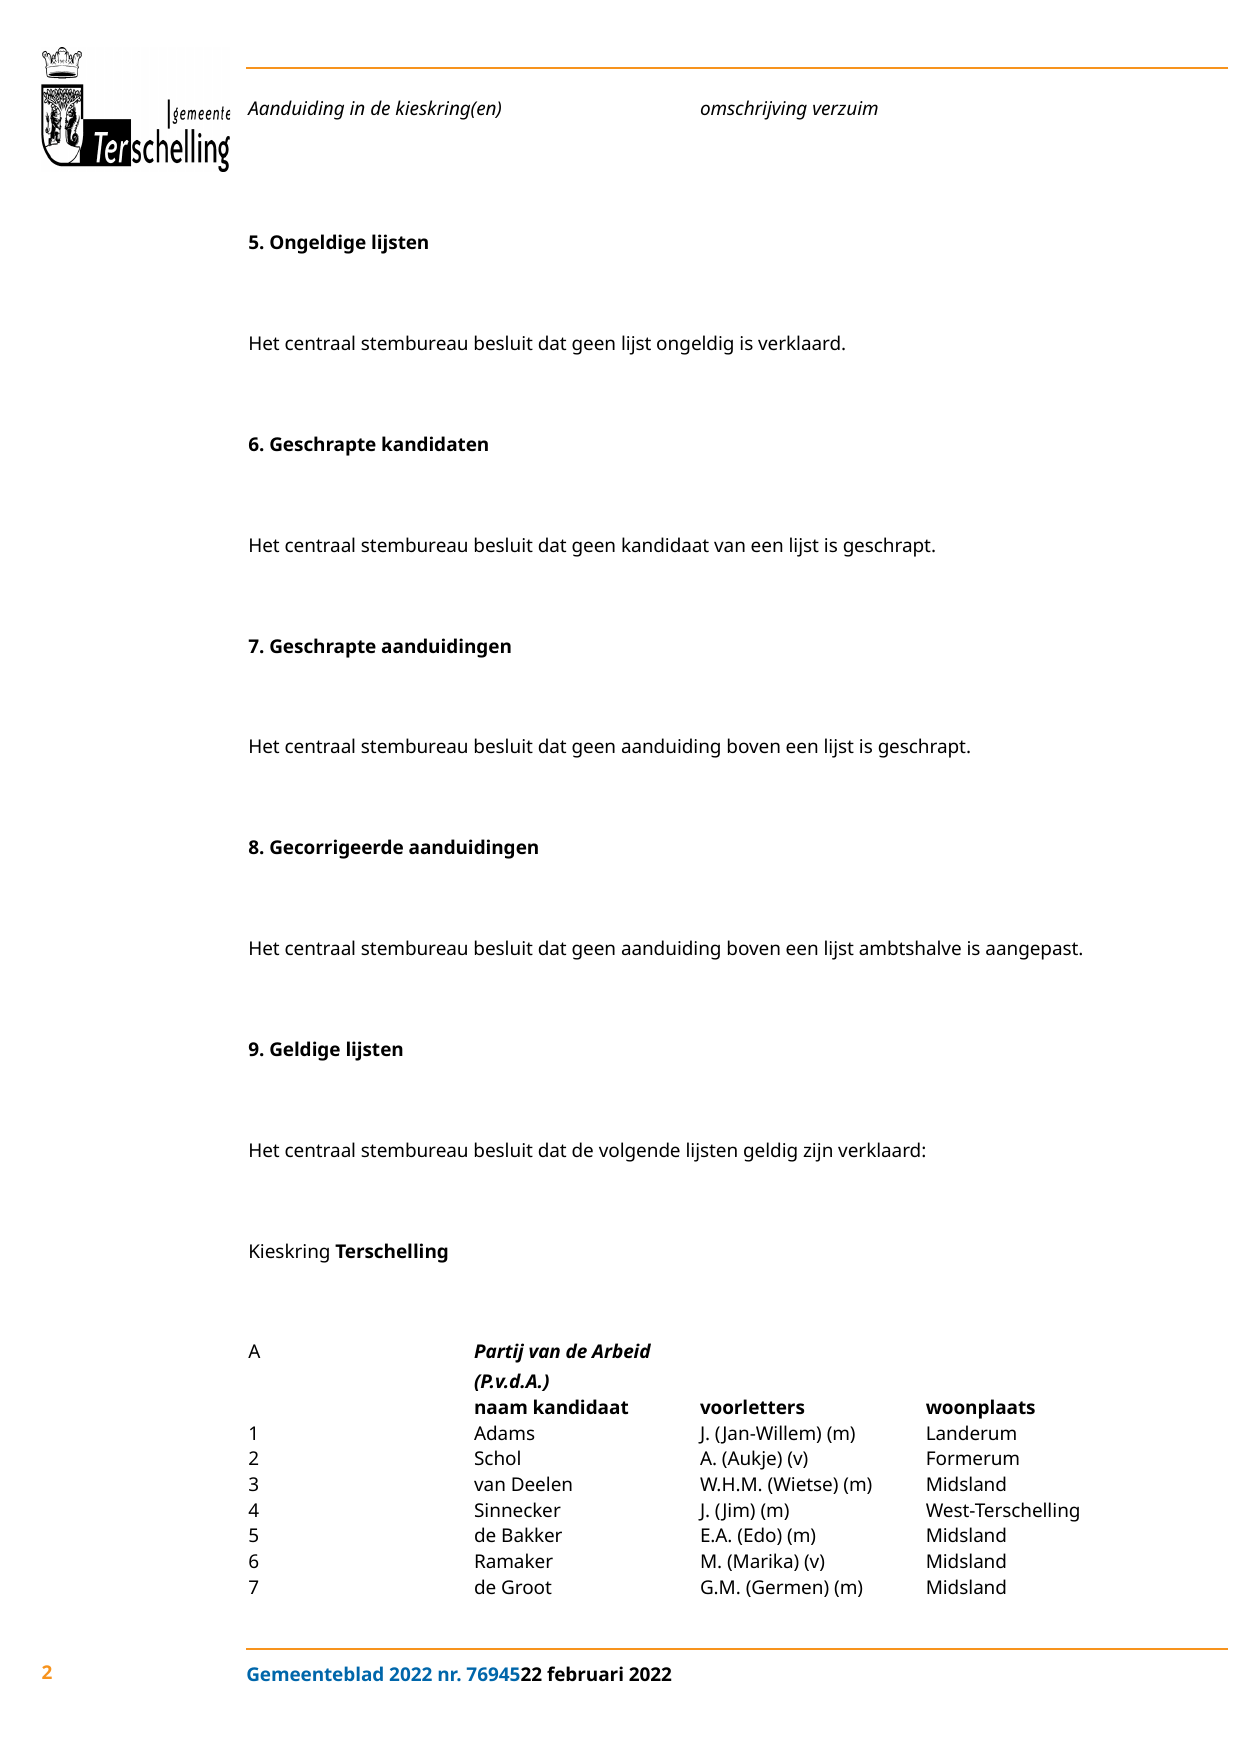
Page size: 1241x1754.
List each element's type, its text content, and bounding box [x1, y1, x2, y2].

table_cell Landerum [926, 1420, 1152, 1446]
table_cell J. (Jan-Willem) (m) [700, 1420, 926, 1446]
table_cell Midsland [926, 1471, 1152, 1497]
table_cell Formerum [926, 1446, 1152, 1471]
table_cell J. (Jim) (m) [700, 1497, 926, 1523]
table_cell Sinnecker [474, 1497, 700, 1523]
table_header [700, 1339, 926, 1394]
table_cell 2 [248, 1446, 474, 1471]
table_cell Adams [474, 1420, 700, 1446]
picture [41, 47, 231, 172]
text Het centraal stembureau besluit dat geen aanduiding boven een lijst ambtshalve is aangepast. [248, 935, 1152, 961]
table_cell 1 [248, 1420, 474, 1446]
table_header Partij van de Arbeid (P.v.d.A.) [474, 1339, 700, 1394]
text 7. Geschrapte aanduidingen [248, 633, 1152, 658]
table_cell Midsland [926, 1549, 1152, 1574]
text Kieskring Terschelling [248, 1238, 1152, 1263]
table_cell G.M. (Germen) (m) [700, 1574, 926, 1600]
table_cell Midsland [926, 1523, 1152, 1548]
table_header A [248, 1339, 474, 1394]
text Het centraal stembureau besluit dat de volgende lijsten geldig zijn verklaard: [248, 1137, 1152, 1163]
text Het centraal stembureau besluit dat geen kandidaat van een lijst is geschrapt. [248, 532, 1152, 558]
table_cell woonplaats [926, 1394, 1152, 1420]
table_cell A. (Aukje) (v) [700, 1446, 926, 1471]
table_cell Ramaker [474, 1549, 700, 1574]
table_cell [248, 1394, 474, 1420]
text 8. Gecorrigeerde aanduidingen [248, 834, 1152, 860]
table_cell Midsland [926, 1574, 1152, 1600]
table_cell E.A. (Edo) (m) [700, 1523, 926, 1548]
text Het centraal stembureau besluit dat geen lijst ongeldig is verklaard. [248, 330, 1152, 356]
table_header Aanduiding in de kieskring(en) [248, 95, 700, 121]
text Het centraal stembureau besluit dat geen aanduiding boven een lijst is geschrapt. [248, 734, 1152, 759]
table_cell [248, 121, 700, 146]
table_cell voorletters [700, 1394, 926, 1420]
text 9. Geldige lijsten [248, 1036, 1152, 1062]
table_cell 5 [248, 1523, 474, 1548]
table_cell 3 [248, 1471, 474, 1497]
table_cell 7 [248, 1574, 474, 1600]
table_cell M. (Marika) (v) [700, 1549, 926, 1574]
table_cell naam kandidaat [474, 1394, 700, 1420]
table_cell Schol [474, 1446, 700, 1471]
table_header [926, 1339, 1152, 1394]
text 6. Geschrapte kandidaten [248, 431, 1152, 457]
table_cell 4 [248, 1497, 474, 1523]
table_cell W.H.M. (Wietse) (m) [700, 1471, 926, 1497]
text 5. Ongeldige lijsten [248, 229, 1152, 255]
table_cell 6 [248, 1549, 474, 1574]
table_cell West-Terschelling [926, 1497, 1152, 1523]
table_cell de Groot [474, 1574, 700, 1600]
table_cell van Deelen [474, 1471, 700, 1497]
table_cell de Bakker [474, 1523, 700, 1548]
table_header omschrijving verzuim [700, 95, 1152, 121]
